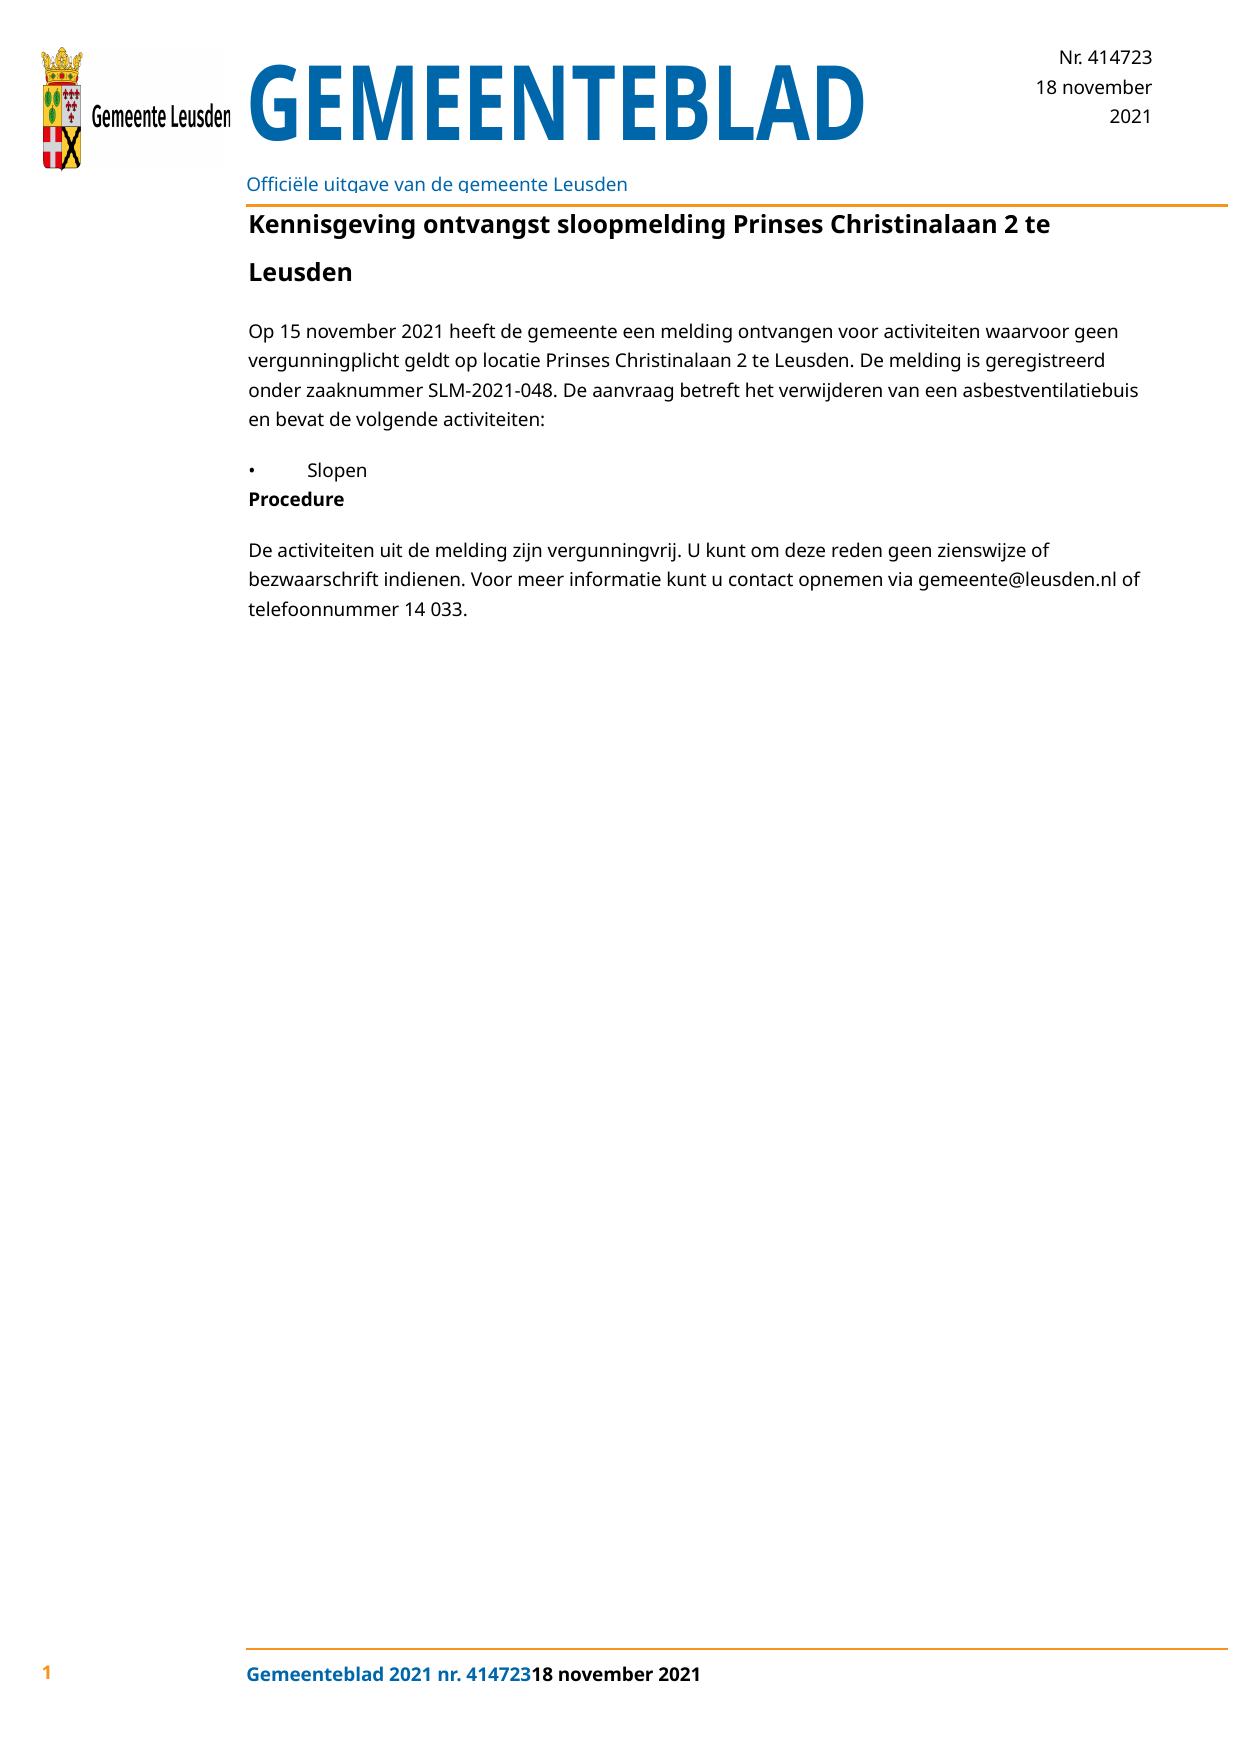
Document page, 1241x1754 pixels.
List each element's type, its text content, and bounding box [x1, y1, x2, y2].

picture [41, 47, 231, 172]
list Slopen [248, 457, 1152, 483]
text Op 15 november 2021 heeft de gemeente een melding ontvangen voor activiteiten waarvoor geen vergunningplicht geldt op locatie Prinses Christinalaan 2 te Leusden. De melding is geregistreerd onder zaaknummer SLM-2021-048. De aanvraag betreft het verwijderen van een asbestventilatiebuis en bevat de volgende activiteiten: [248, 318, 1152, 432]
text Kennisgeving ontvangst sloopmelding Prinses Christinalaan 2 te Leusden [248, 207, 1152, 288]
text De activiteiten uit de melding zijn vergunningvrij. U kunt om deze reden geen zienswijze of bezwaarschrift indienen. Voor meer informatie kunt u contact opnemen via gemeente@leusden.nl of telefoonnummer 14 033. [248, 537, 1152, 622]
text Procedure [248, 487, 1152, 512]
